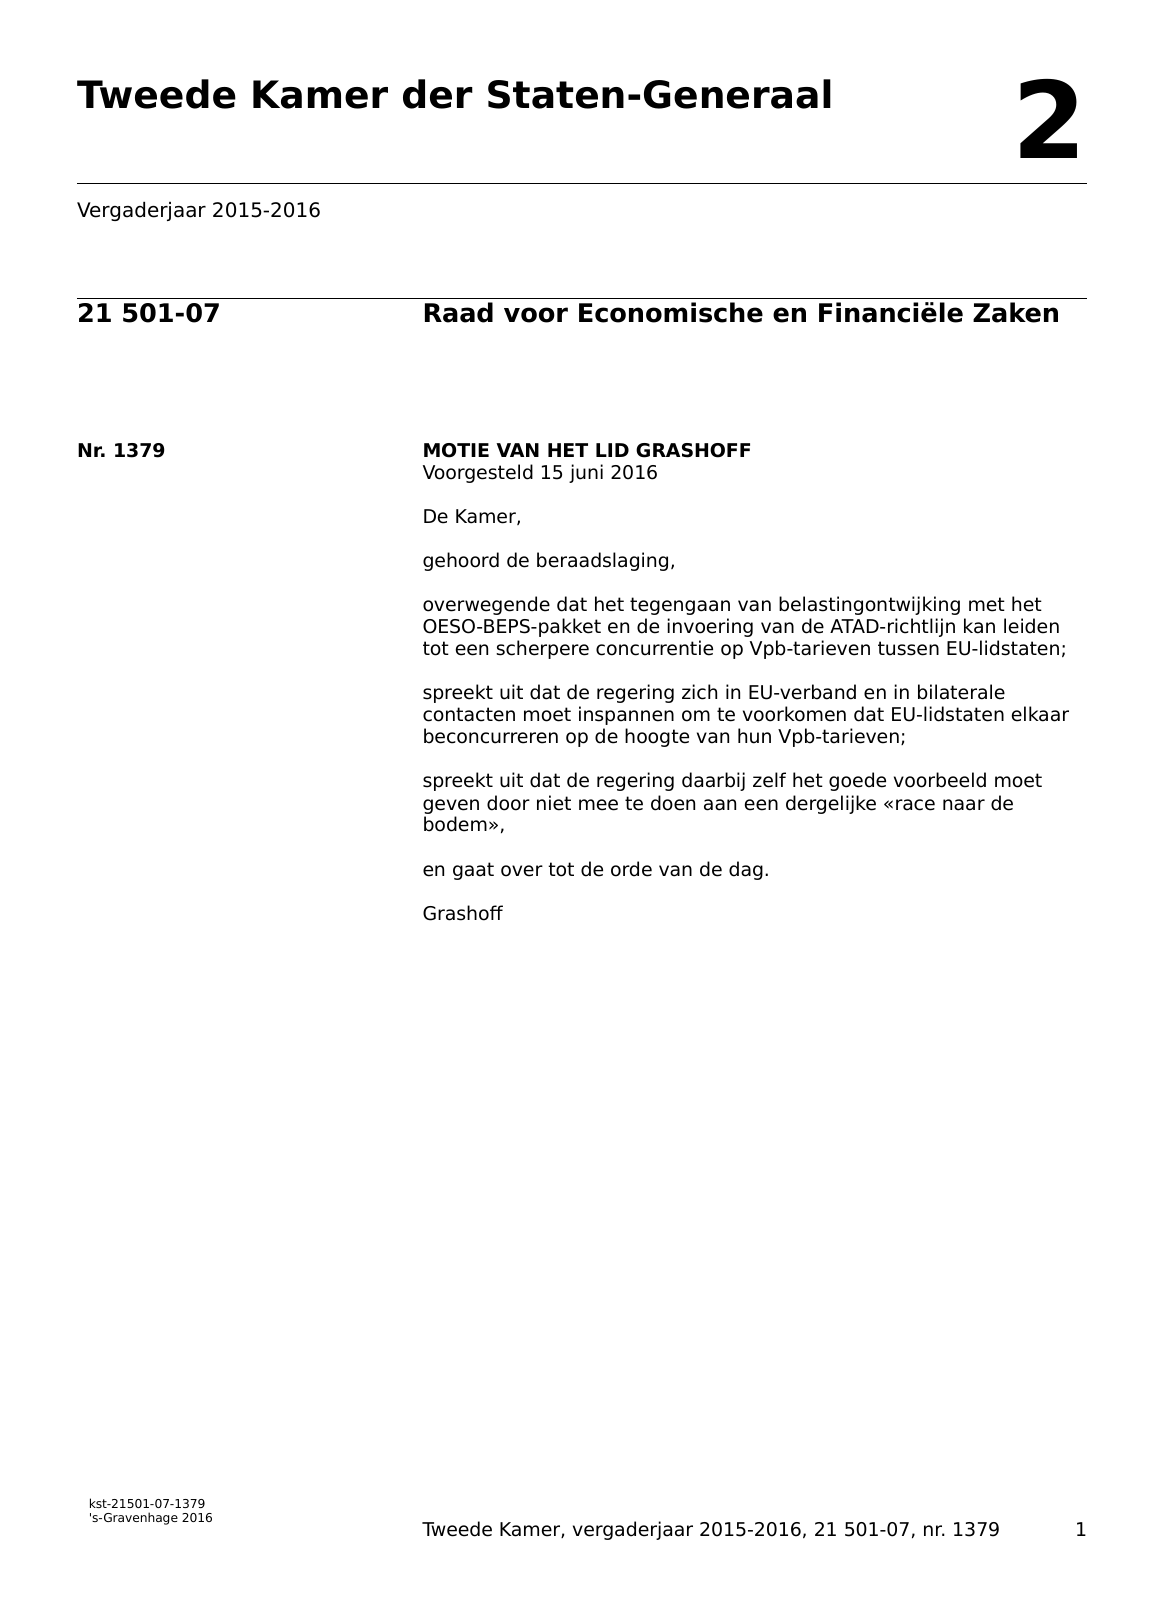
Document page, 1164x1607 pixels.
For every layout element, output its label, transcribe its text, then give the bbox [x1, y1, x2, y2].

table_header 2 [886, 59, 1087, 183]
text spreekt uit dat de regering zich in EU-verband en in bilaterale contacten moet inspannen om te voorkomen dat EU-lidstaten elkaar beconcurreren op de hoogte van hun Vpb-tarieven; [422, 682, 1087, 748]
subtitle Nr. 1379 MOTIE VAN HET LID GRASHOFF [77, 440, 1087, 462]
text Voorgesteld 15 juni 2016 [422, 462, 1087, 484]
text 's-Gravenhage 2016 [88, 1511, 323, 1525]
text en gaat over tot de orde van de dag. [422, 858, 1087, 881]
text gehoord de beraadslaging, [422, 550, 1087, 572]
text overwegende dat het tegengaan van belastingontwijking met het OESO-BEPS-pakket en de invoering van de ATAD-richtlijn kan leiden tot een scherpere concurrentie op Vpb-tarieven tussen EU-lidstaten; [422, 594, 1087, 660]
text Grashoff [422, 903, 1087, 925]
text kst-21501-07-1379 [88, 1497, 323, 1511]
table_header Tweede Kamer der Staten-Generaal [77, 59, 886, 183]
text De Kamer, [422, 506, 1087, 528]
text spreekt uit dat de regering daarbij zelf het goede voorbeeld moet geven door niet mee te doen aan een dergelijke «race naar de bodem», [422, 770, 1087, 836]
subtitle 21 501-07 Raad voor Economische en Financiële Zaken [77, 299, 1087, 329]
table_cell Vergaderjaar 2015-2016 [77, 184, 1087, 298]
